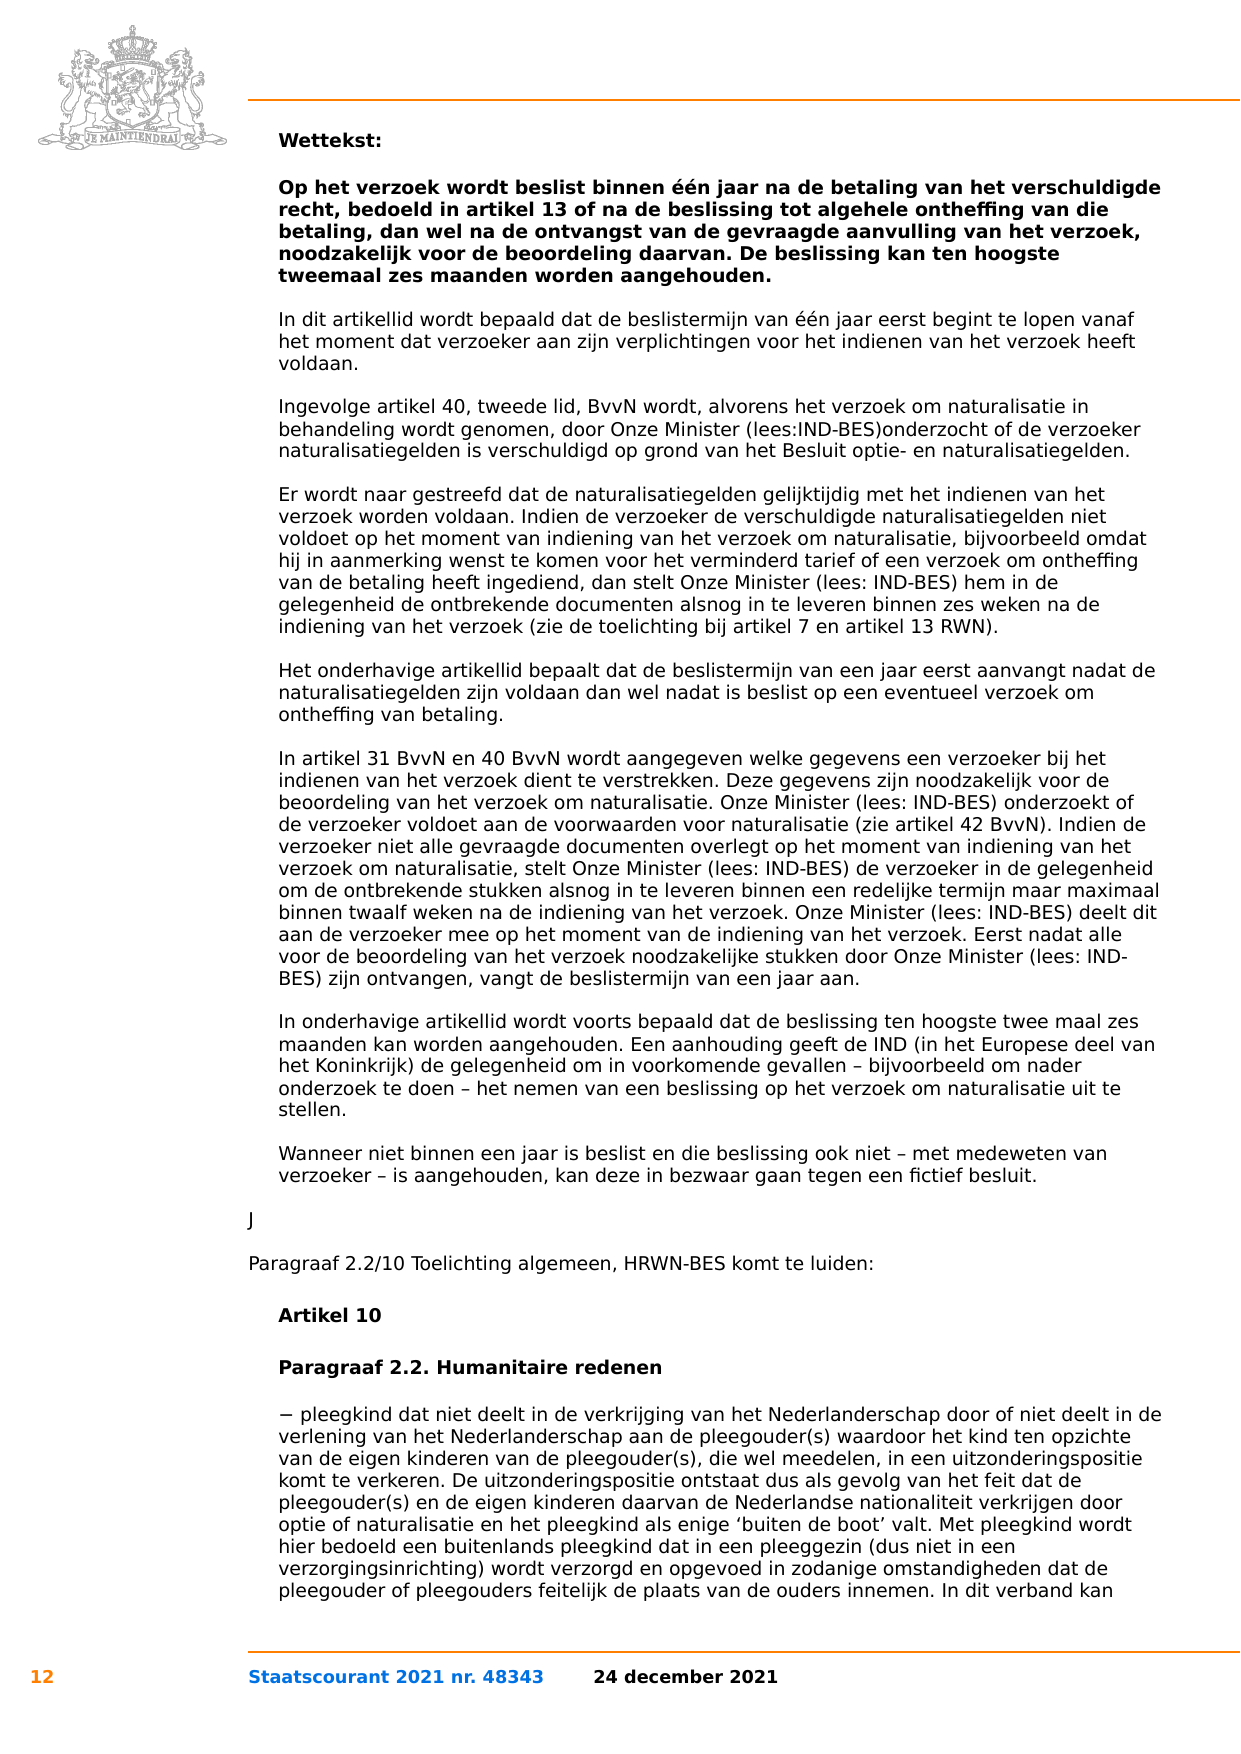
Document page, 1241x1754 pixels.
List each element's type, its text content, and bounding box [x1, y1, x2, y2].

text In dit artikellid wordt bepaald dat de beslistermijn van één jaar eerst begint te lopen vanaf het moment dat verzoeker aan zijn verplichtingen voor het indienen van het verzoek heeft voldaan. [278, 309, 1163, 374]
text In artikel 31 BvvN en 40 BvvN wordt aangegeven welke gegevens een verzoeker bij het indienen van het verzoek dient te verstrekken. Deze gegevens zijn noodzakelijk voor de beoordeling van het verzoek om naturalisatie. Onze Minister (lees: IND-BES) onderzoekt of de verzoeker voldoet aan de voorwaarden voor naturalisatie (zie artikel 42 BvvN). Indien de verzoeker niet alle gevraagde documenten overlegt op het moment van indiening van het verzoek om naturalisatie, stelt Onze Minister (lees: IND-BES) de verzoeker in de gelegenheid om de ontbrekende stukken alsnog in te leveren binnen een redelijke termijn maar maximaal binnen twaalf weken na de indiening van het verzoek. Onze Minister (lees: IND-BES) deelt dit aan de verzoeker mee op het moment van de indiening van het verzoek. Eerst nadat alle voor de beoordeling van het verzoek noodzakelijke stukken door Onze Minister (lees: IND-BES) zijn ontvangen, vangt de beslistermijn van een jaar aan. [278, 748, 1163, 989]
text Het onderhavige artikellid bepaalt dat de beslistermijn van een jaar eerst aanvangt nadat de naturalisatiegelden zijn voldaan dan wel nadat is beslist op een eventueel verzoek om ontheffing van betaling. [278, 660, 1163, 726]
text J [248, 1209, 1163, 1231]
picture [38, 25, 227, 150]
text Er wordt naar gestreefd dat de naturalisatiegelden gelijktijdig met het indienen van het verzoek worden voldaan. Indien de verzoeker de verschuldigde naturalisatiegelden niet voldoet op het moment van indiening van het verzoek om naturalisatie, bijvoorbeeld omdat hij in aanmerking wenst te komen voor het verminderd tarief of een verzoek om ontheffing van de betaling heeft ingediend, dan stelt Onze Minister (lees: IND-BES) hem in de gelegenheid de ontbrekende documenten alsnog in te leveren binnen zes weken na de indiening van het verzoek (zie de toelichting bij artikel 7 en artikel 13 RWN). [278, 484, 1163, 638]
text Ingevolge artikel 40, tweede lid, BvvN wordt, alvorens het verzoek om naturalisatie in behandeling wordt genomen, door Onze Minister (lees:IND-BES)onderzocht of de verzoeker naturalisatiegelden is verschuldigd op grond van het Besluit optie- en naturalisatiegelden. [278, 396, 1163, 462]
text − pleegkind dat niet deelt in de verkrijging van het Nederlanderschap door of niet deelt in de verlening van het Nederlanderschap aan de pleegouder(s) waardoor het kind ten opzichte van de eigen kinderen van de pleegouder(s), die wel meedelen, in een uitzonderingspositie komt te verkeren. De uitzonderingspositie ontstaat dus als gevolg van het feit dat de pleegouder(s) en de eigen kinderen daarvan de Nederlandse nationaliteit verkrijgen door optie of naturalisatie en het pleegkind als enige ‘buiten de boot’ valt. Met pleegkind wordt hier bedoeld een buitenlands pleegkind dat in een pleeggezin (dus niet in een verzorgingsinrichting) wordt verzorgd en opgevoed in zodanige omstandigheden dat de pleegouder of pleegouders feitelijk de plaats van de ouders innemen. In dit verband kan [278, 1404, 1163, 1602]
text Wanneer niet binnen een jaar is beslist en die beslissing ook niet – met medeweten van verzoeker – is aangehouden, kan deze in bezwaar gaan tegen een fictief besluit. [278, 1143, 1163, 1187]
subtitle Artikel 10 [278, 1305, 1163, 1327]
subtitle Wettekst: [278, 130, 1163, 152]
text In onderhavige artikellid wordt voorts bepaald dat de beslissing ten hoogste twee maal zes maanden kan worden aangehouden. Een aanhouding geeft de IND (in het Europese deel van het Koninkrijk) de gelegenheid om in voorkomende gevallen – bijvoorbeeld om nader onderzoek te doen – het nemen van een beslissing op het verzoek om naturalisatie uit te stellen. [278, 1011, 1163, 1121]
text Op het verzoek wordt beslist binnen één jaar na de betaling van het verschuldigde recht, bedoeld in artikel 13 of na de beslissing tot algehele ontheffing van die betaling, dan wel na de ontvangst van de gevraagde aanvulling van het verzoek, noodzakelijk voor de beoordeling daarvan. De beslissing kan ten hoogste tweemaal zes maanden worden aangehouden. [278, 177, 1163, 287]
text Paragraaf 2.2/10 Toelichting algemeen, HRWN-BES komt te luiden: [248, 1253, 1163, 1275]
subtitle Paragraaf 2.2. Humanitaire redenen [278, 1357, 1163, 1379]
